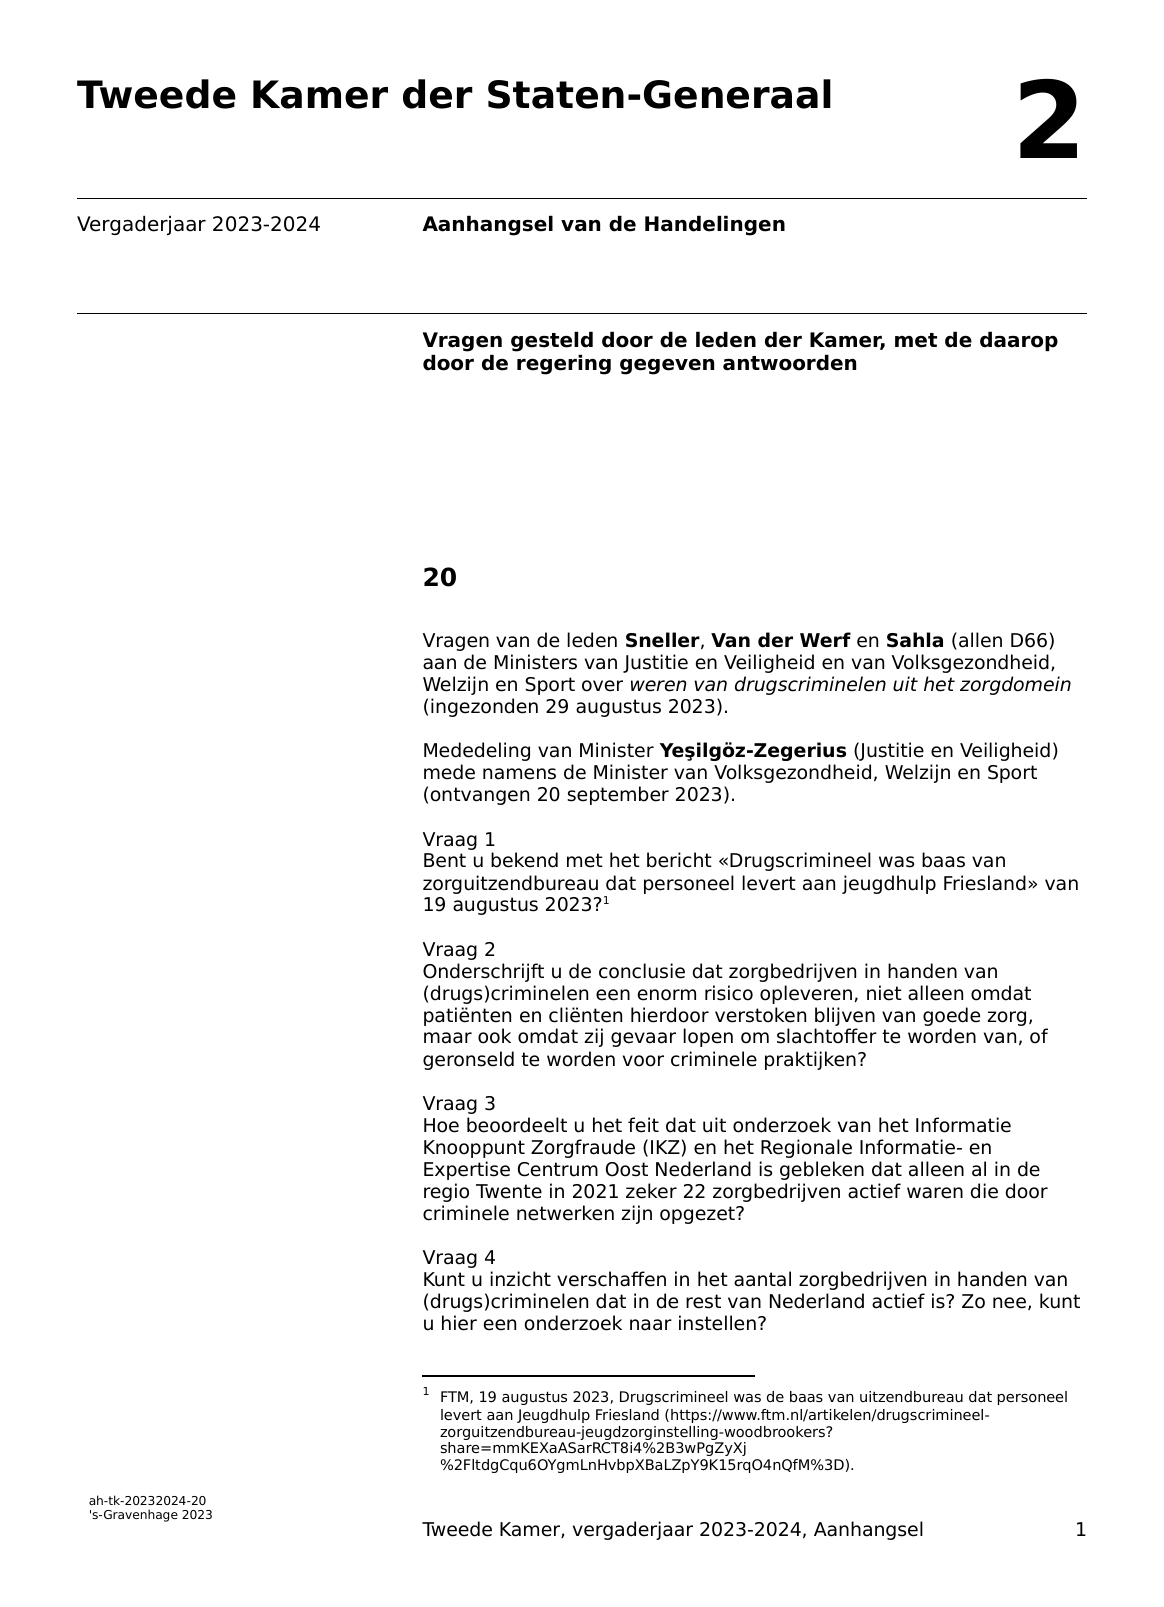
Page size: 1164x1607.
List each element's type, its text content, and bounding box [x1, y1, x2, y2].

text Onderschrijft u de conclusie dat zorgbedrijven in handen van (drugs)criminelen een enorm risico opleveren, niet alleen omdat patiënten en cliënten hierdoor verstoken blijven van goede zorg, maar ook omdat zij gevaar lopen om slachtoffer te worden van, of geronseld te worden voor criminele praktijken? [422, 961, 1087, 1070]
table_header Tweede Kamer der Staten-Generaal [77, 59, 886, 198]
text FTM, 19 augustus 2023, Drugscrimineel was de baas van uitzendbureau dat personeel levert aan Jeugdhulp Friesland (https://www.ftm.nl/artikelen/drugscrimineel-zorguitzendbureau-jeugdzorginstelling-woodbrookers?share=mmKEXaASarRCT8i4%2B3wPgZyXj%2FltdgCqu6OYgmLnHvbpXBaLZpY9K15rqO4nQfM%3D). [422, 1385, 1087, 1474]
table_cell [77, 314, 422, 375]
text 20 [422, 563, 1087, 592]
text Vraag 3 [422, 1093, 1087, 1114]
text Vraag 2 [422, 938, 1087, 961]
table_cell Vergaderjaar 2023-2024 [77, 199, 422, 313]
text Hoe beoordeelt u het feit dat uit onderzoek van het Informatie Knooppunt Zorgfraude (IKZ) en het Regionale Informatie- en Expertise Centrum Oost Nederland is gebleken dat alleen al in de regio Twente in 2021 zeker 22 zorgbedrijven actief waren die door criminele netwerken zijn opgezet? [422, 1114, 1087, 1224]
table_cell Aanhangsel van de Handelingen [422, 199, 1087, 313]
text Kunt u inzicht verschaffen in het aantal zorgbedrijven in handen van (drugs)criminelen dat in de rest van Nederland actief is? Zo nee, kunt u hier een onderzoek naar instellen? [422, 1269, 1087, 1334]
text Vraag 1 [422, 828, 1087, 850]
table_cell Vragen gesteld door de leden der Kamer, met de daarop door de regering gegeven antwoorden [422, 314, 1087, 375]
text 's-Gravenhage 2023 [88, 1508, 323, 1522]
text Vragen van de leden Sneller, Van der Werf en Sahla (allen D66) aan de Ministers van Justitie en Veiligheid en van Volksgezondheid, Welzijn en Sport over weren van drugscriminelen uit het zorgdomein (ingezonden 29 augustus 2023). [422, 630, 1087, 718]
text ah-tk-20232024-20 [88, 1494, 323, 1508]
table_header 2 [886, 59, 1087, 198]
text Vraag 4 [422, 1247, 1087, 1269]
text Mededeling van Minister Yeşilgöz-Zegerius (Justitie en Veiligheid) mede namens de Minister van Volksgezondheid, Welzijn en Sport (ontvangen 20 september 2023). [422, 740, 1087, 806]
text Bent u bekend met het bericht «Drugscrimineel was baas van zorguitzendbureau dat personeel levert aan jeugdhulp Friesland» van 19 augustus 2023? [422, 850, 1087, 916]
